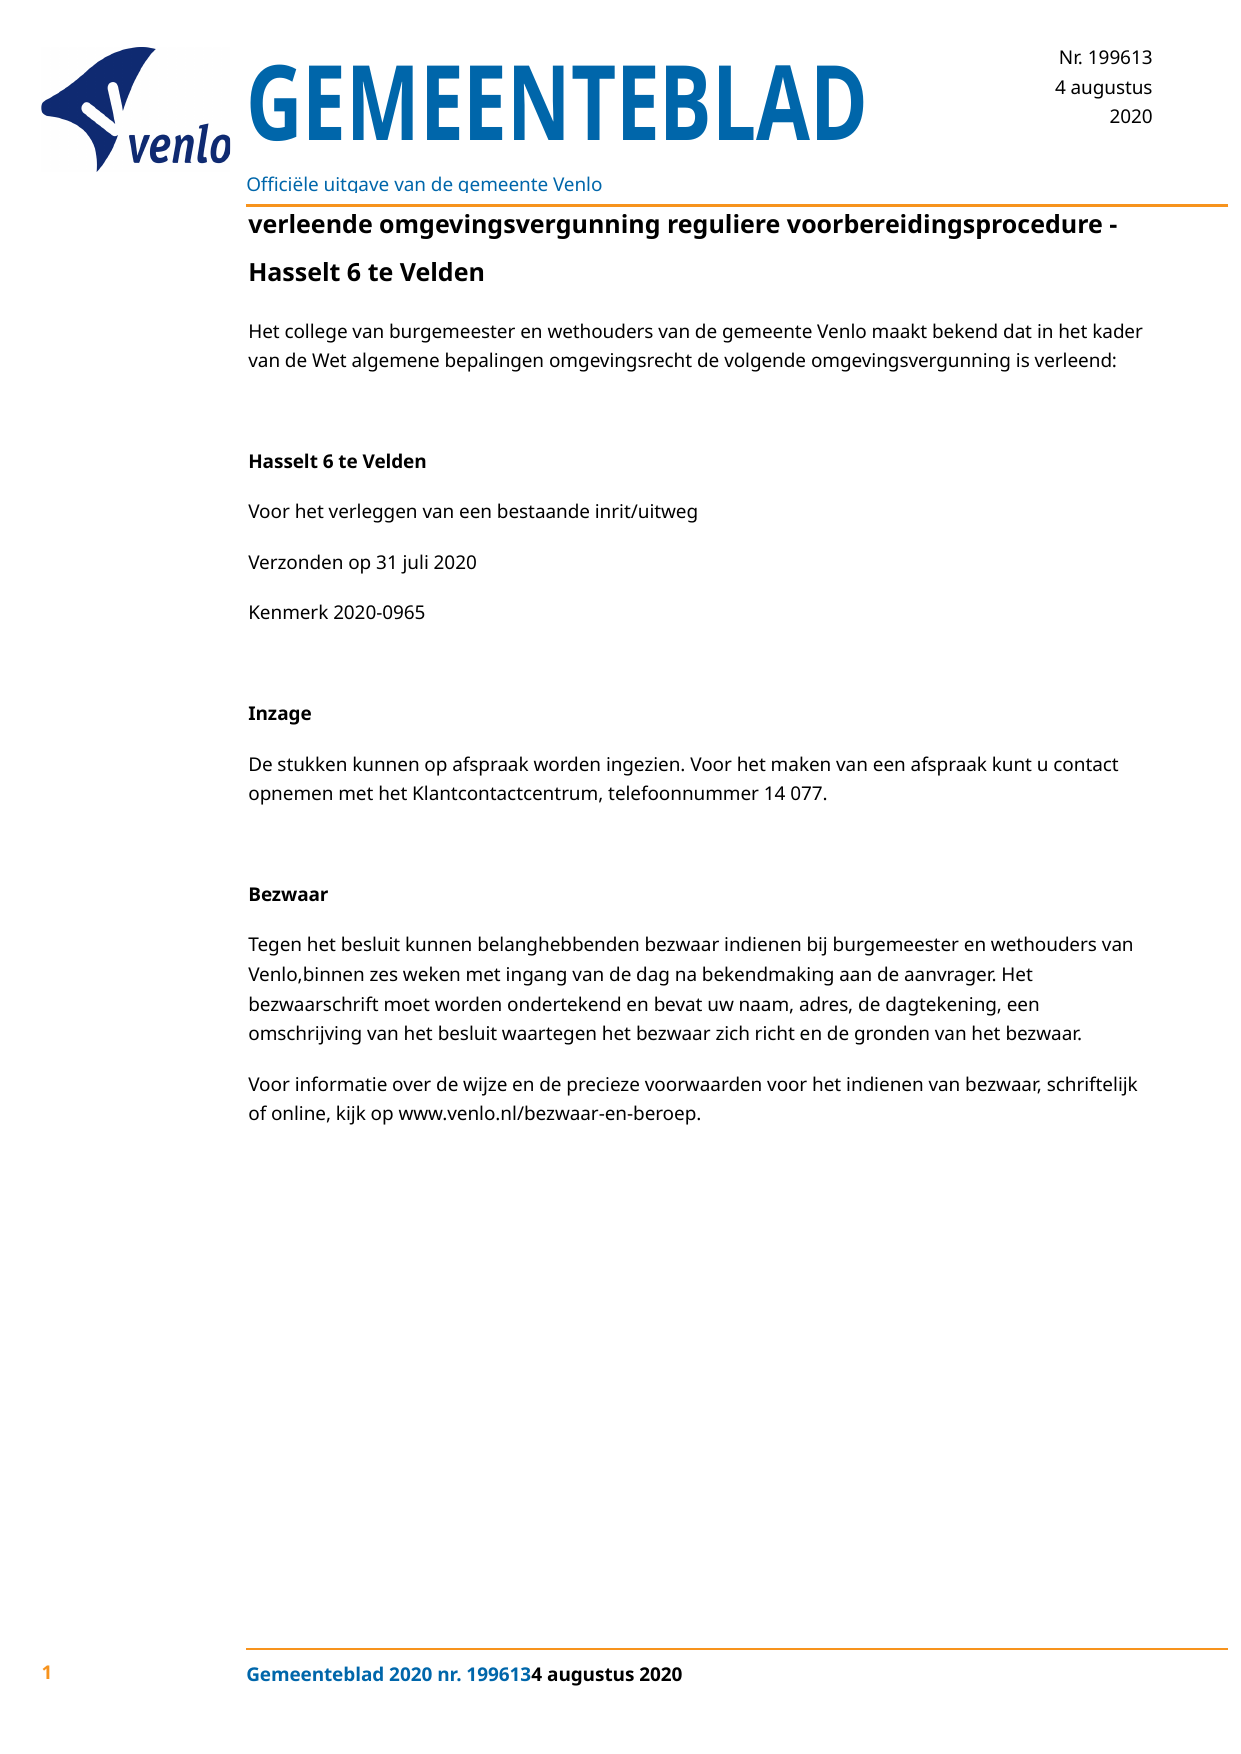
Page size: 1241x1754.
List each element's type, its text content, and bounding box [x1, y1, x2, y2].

text De stukken kunnen op afspraak worden ingezien. Voor het maken van een afspraak kunt u contact opnemen met het Klantcontactcentrum, telefoonnummer 14 077. [248, 751, 1152, 806]
text Verzonden op 31 juli 2020 [248, 549, 1152, 575]
text Kenmerk 2020-0965 [248, 599, 1152, 625]
text verleende omgevingsvergunning reguliere voorbereidingsprocedure - Hasselt 6 te Velden [248, 207, 1152, 288]
picture [41, 47, 231, 172]
text Tegen het besluit kunnen belanghebbenden bezwaar indienen bij burgemeester en wethouders van Venlo,binnen zes weken met ingang van de dag na bekendmaking aan de aanvrager. Het bezwaarschrift moet worden ondertekend en bevat uw naam, adres, de dagtekening, een omschrijving van het besluit waartegen het bezwaar zich richt en de gronden van het bezwaar. [248, 932, 1152, 1046]
text Bezwaar [248, 881, 1152, 907]
text Voor het verleggen van een bestaande inrit/uitweg [248, 499, 1152, 524]
text Hasselt 6 te Velden [248, 448, 1152, 474]
text Voor informatie over de wijze en de precieze voorwaarden voor het indienen van bezwaar, schriftelijk of online, kijk op www.venlo.nl/bezwaar-en-beroep. [248, 1071, 1152, 1126]
text Inzage [248, 700, 1152, 726]
text Het college van burgemeester en wethouders van de gemeente Venlo maakt bekend dat in het kader van de Wet algemene bepalingen omgevingsrecht de volgende omgevingsvergunning is verleend: [248, 318, 1152, 373]
